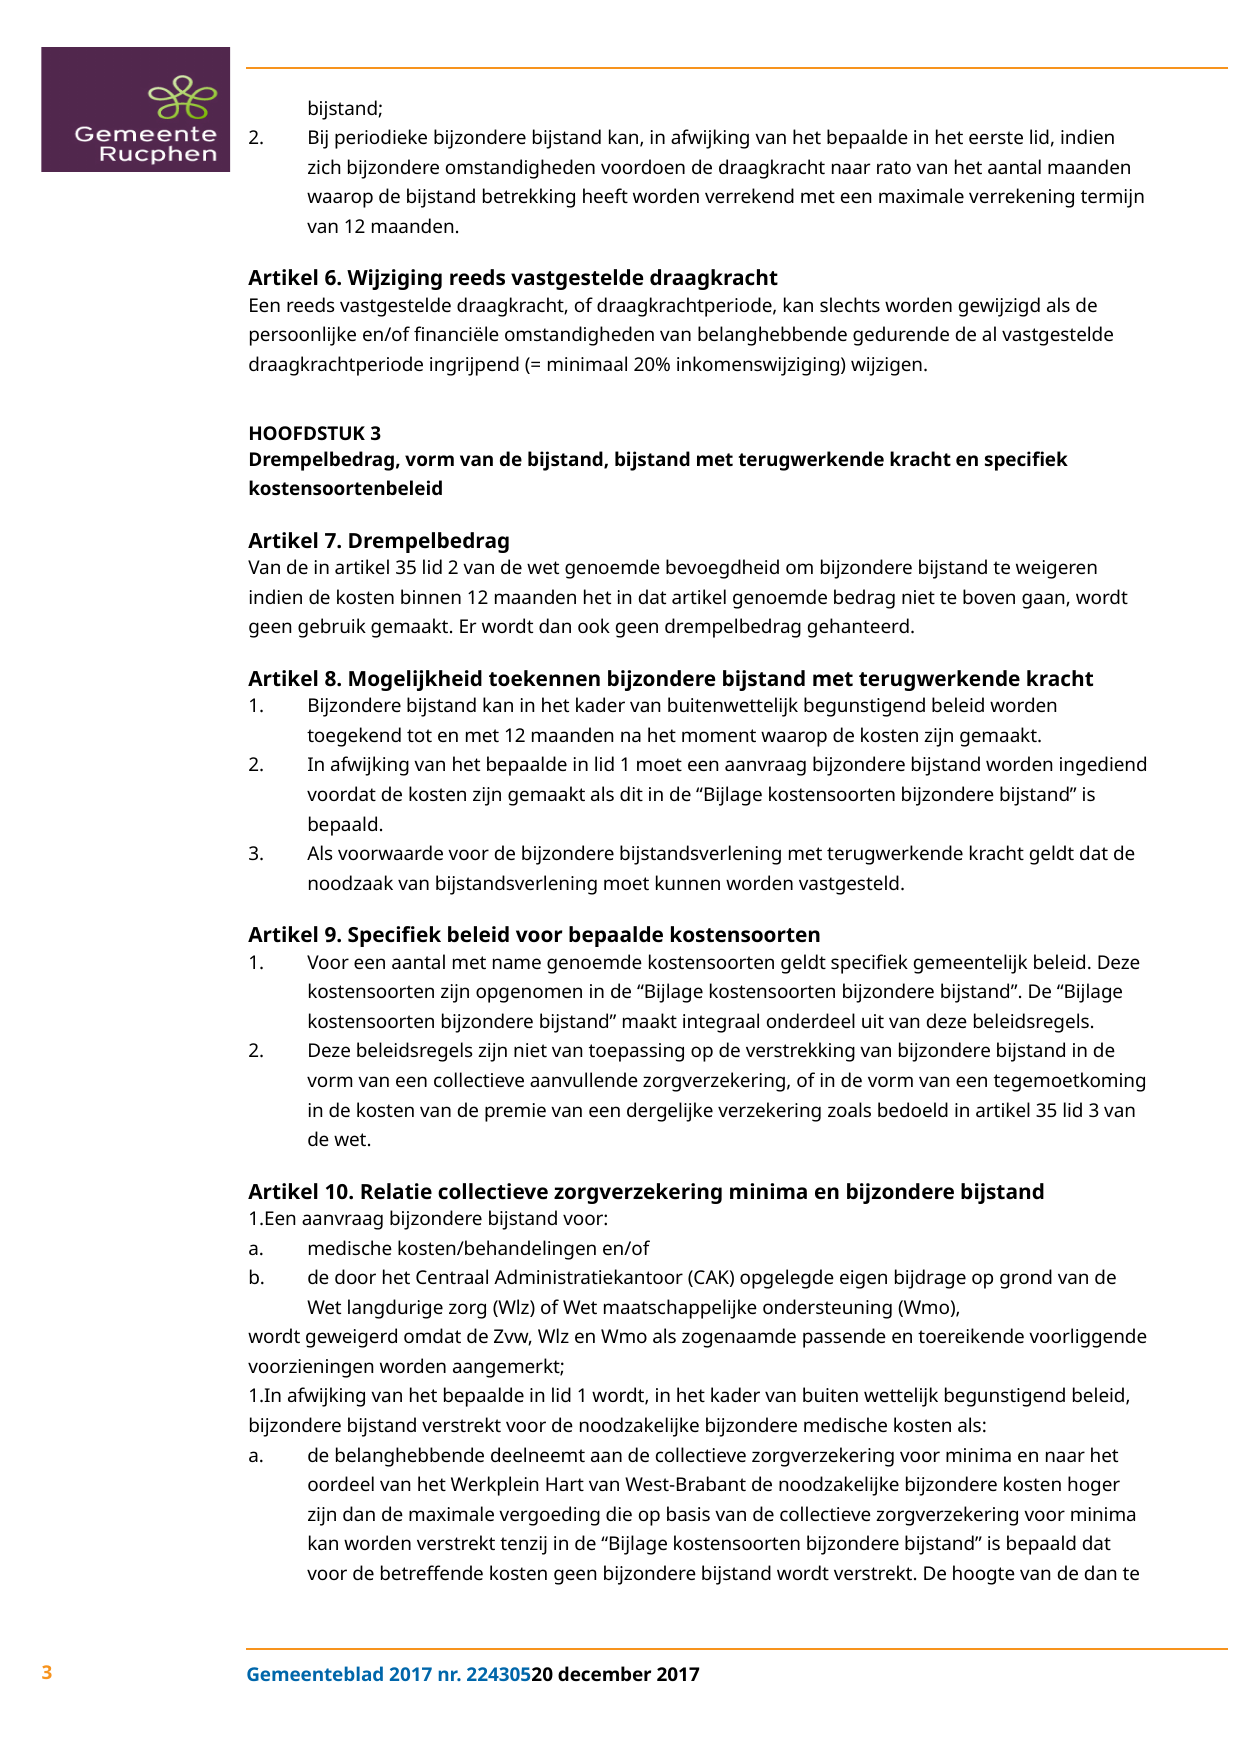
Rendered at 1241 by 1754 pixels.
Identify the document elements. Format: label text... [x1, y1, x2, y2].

list de door het Centraal Administratiekantoor (CAK) opgelegde eigen bijdrage op grond van de Wet langdurige zorg (Wlz) of Wet maatschappelijke ondersteuning (Wmo), [248, 1264, 1152, 1320]
text Een reeds vastgestelde draagkracht, of draagkrachtperiode, kan slechts worden gewijzigd als de persoonlijke en/of financiële omstandigheden van belanghebbende gedurende de al vastgestelde draagkrachtperiode ingrijpend (= minimaal 20% inkomenswijziging) wijzigen. [248, 292, 1152, 377]
list In afwijking van het bepaalde in lid 1 moet een aanvraag bijzondere bijstand worden ingediend voordat de kosten zijn gemaakt als dit in de “Bijlage kostensoorten bijzondere bijstand” is bepaald. [248, 752, 1152, 837]
list Bijzondere bijstand kan in het kader van buitenwettelijk begunstigend beleid worden toegekend tot en met 12 maanden na het moment waarop de kosten zijn gemaakt. [248, 692, 1152, 748]
text Artikel 9. Specifiek beleid voor bepaalde kostensoorten [248, 920, 1152, 949]
text Van de in artikel 35 lid 2 van de wet genoemde bevoegdheid om bijzondere bijstand te weigeren indien de kosten binnen 12 maanden het in dat artikel genoemde bedrag niet te boven gaan, wordt geen gebruik gemaakt. Er wordt dan ook geen drempelbedrag gehanteerd. [248, 554, 1152, 639]
list Voor een aantal met name genoemde kostensoorten geldt specifiek gemeentelijk beleid. Deze kostensoorten zijn opgenomen in de “Bijlage kostensoorten bijzondere bijstand”. De “Bijlage kostensoorten bijzondere bijstand” maakt integraal onderdeel uit van deze beleidsregels. [248, 949, 1152, 1034]
text 1.In afwijking van het bepaalde in lid 1 wordt, in het kader van buiten wettelijk begunstigend beleid, bijzondere bijstand verstrekt voor de noodzakelijke bijzondere medische kosten als: [248, 1383, 1152, 1438]
list bijstand; [248, 95, 1152, 121]
picture [41, 47, 231, 172]
text Artikel 6. Wijziging reeds vastgestelde draagkracht [248, 263, 1152, 292]
list Deze beleidsregels zijn niet van toepassing op de verstrekking van bijzondere bijstand in de vorm van een collectieve aanvullende zorgverzekering, of in de vorm van een tegemoetkoming in de kosten van de premie van een dergelijke verzekering zoals bedoeld in artikel 35 lid 3 van de wet. [248, 1038, 1152, 1152]
text Drempelbedrag, vorm van de bijstand, bijstand met terugwerkende kracht en specifiek kostensoortenbeleid [248, 446, 1152, 501]
list Als voorwaarde voor de bijzondere bijstandsverlening met terugwerkende kracht geldt dat de noodzaak van bijstandsverlening moet kunnen worden vastgesteld. [248, 840, 1152, 896]
list de belanghebbende deelneemt aan de collectieve zorgverzekering voor minima en naar het oordeel van het Werkplein Hart van West-Brabant de noodzakelijke bijzondere kosten hoger zijn dan de maximale vergoeding die op basis van de collectieve zorgverzekering voor minima kan worden verstrekt tenzij in de “Bijlage kostensoorten bijzondere bijstand” is bepaald dat voor de betreffende kosten geen bijzondere bijstand wordt verstrekt. De hoogte van de dan te [248, 1442, 1152, 1586]
text Artikel 8. Mogelijkheid toekennen bijzondere bijstand met terugwerkende kracht [248, 664, 1152, 692]
list Bij periodieke bijzondere bijstand kan, in afwijking van het bepaalde in het eerste lid, indien zich bijzondere omstandigheden voordoen de draagkracht naar rato van het aantal maanden waarop de bijstand betrekking heeft worden verrekend met een maximale verrekening termijn van 12 maanden. [248, 124, 1152, 239]
text 1.Een aanvraag bijzondere bijstand voor: [248, 1205, 1152, 1231]
text Artikel 10. Relatie collectieve zorgverzekering minima en bijzondere bijstand [248, 1177, 1152, 1205]
list medische kosten/behandelingen en/of [248, 1235, 1152, 1261]
text HOOFDSTUK 3 [248, 418, 1152, 446]
text Artikel 7. Drempelbedrag [248, 526, 1152, 554]
text wordt geweigerd omdat de Zvw, Wlz en Wmo als zogenaamde passende en toereikende voorliggende voorzieningen worden aangemerkt; [248, 1323, 1152, 1379]
